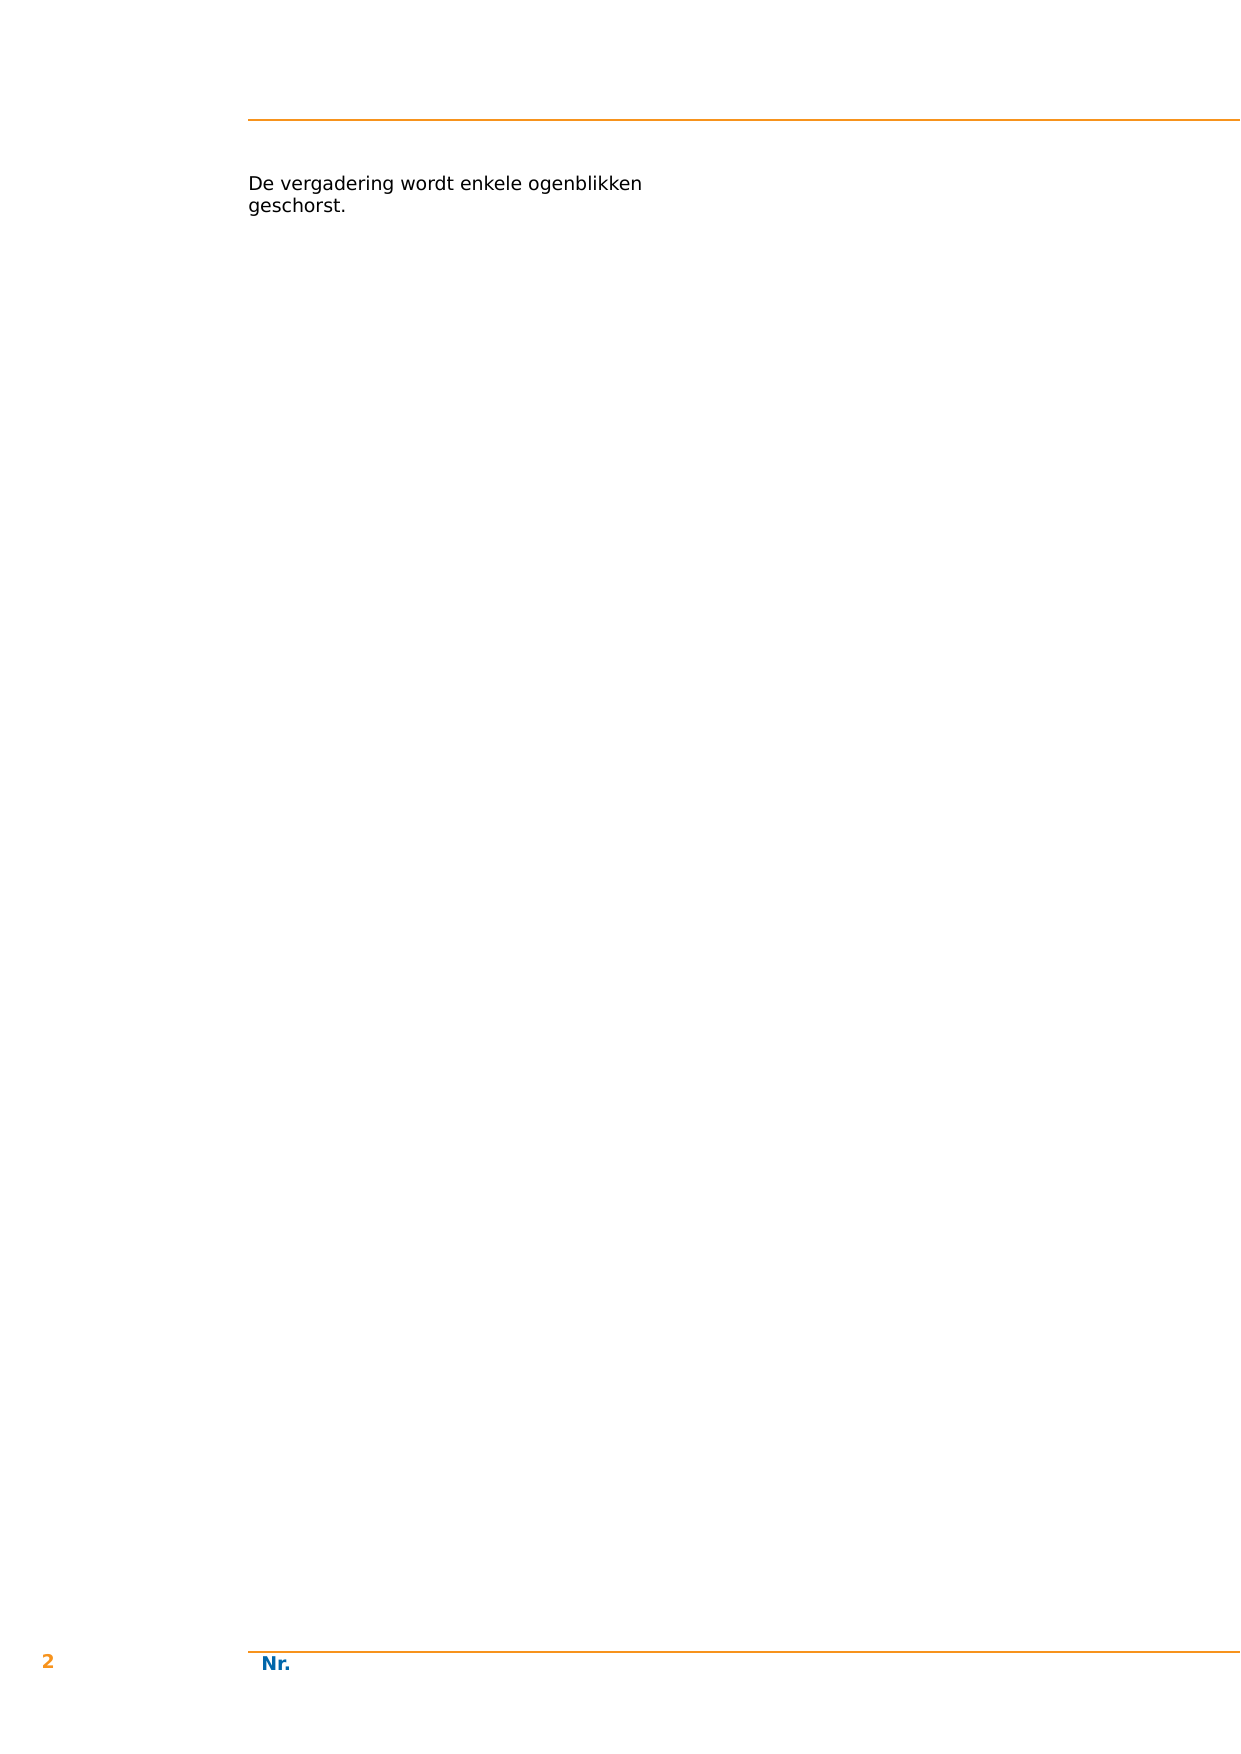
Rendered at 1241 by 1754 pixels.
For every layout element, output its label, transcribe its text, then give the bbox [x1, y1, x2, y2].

text De vergadering wordt enkele ogenblikken geschorst. [248, 173, 691, 217]
